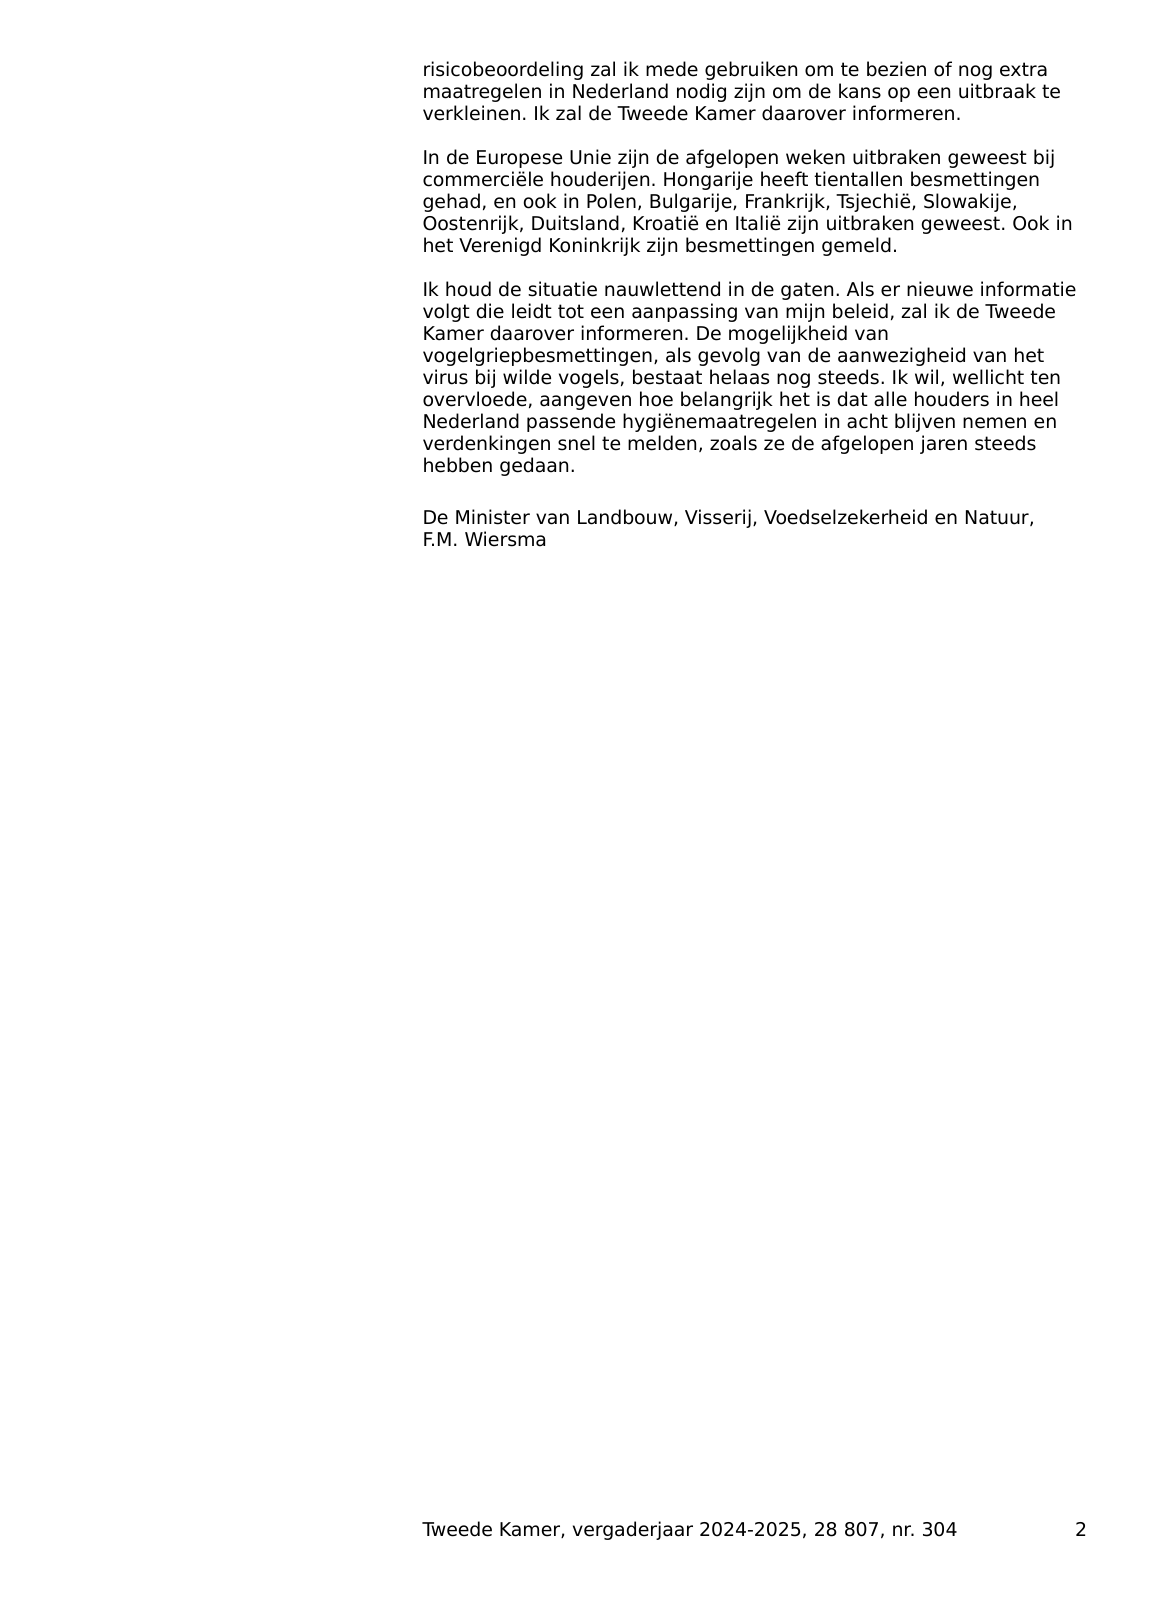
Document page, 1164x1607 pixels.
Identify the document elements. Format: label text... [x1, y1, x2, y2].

text risicobeoordeling zal ik mede gebruiken om te bezien of nog extra maatregelen in Nederland nodig zijn om de kans op een uitbraak te verkleinen. Ik zal de Tweede Kamer daarover informeren. [422, 59, 1087, 125]
text Ik houd de situatie nauwlettend in de gaten. Als er nieuwe informatie volgt die leidt tot een aanpassing van mijn beleid, zal ik de Tweede Kamer daarover informeren. De mogelijkheid van vogelgriepbesmettingen, als gevolg van de aanwezigheid van het virus bij wilde vogels, bestaat helaas nog steeds. Ik wil, wellicht ten overvloede, aangeven hoe belangrijk het is dat alle houders in heel Nederland passende hygiënemaatregelen in acht blijven nemen en verdenkingen snel te melden, zoals ze de afgelopen jaren steeds hebben gedaan. [422, 279, 1087, 477]
text In de Europese Unie zijn de afgelopen weken uitbraken geweest bij commerciële houderijen. Hongarije heeft tientallen besmettingen gehad, en ook in Polen, Bulgarije, Frankrijk, Tsjechië, Slowakije, Oostenrijk, Duitsland, Kroatië en Italië zijn uitbraken geweest. Ook in het Verenigd Koninkrijk zijn besmettingen gemeld. [422, 147, 1087, 257]
text De Minister van Landbouw, Visserij, Voedselzekerheid en Natuur, F.M. Wiersma [422, 507, 1087, 551]
